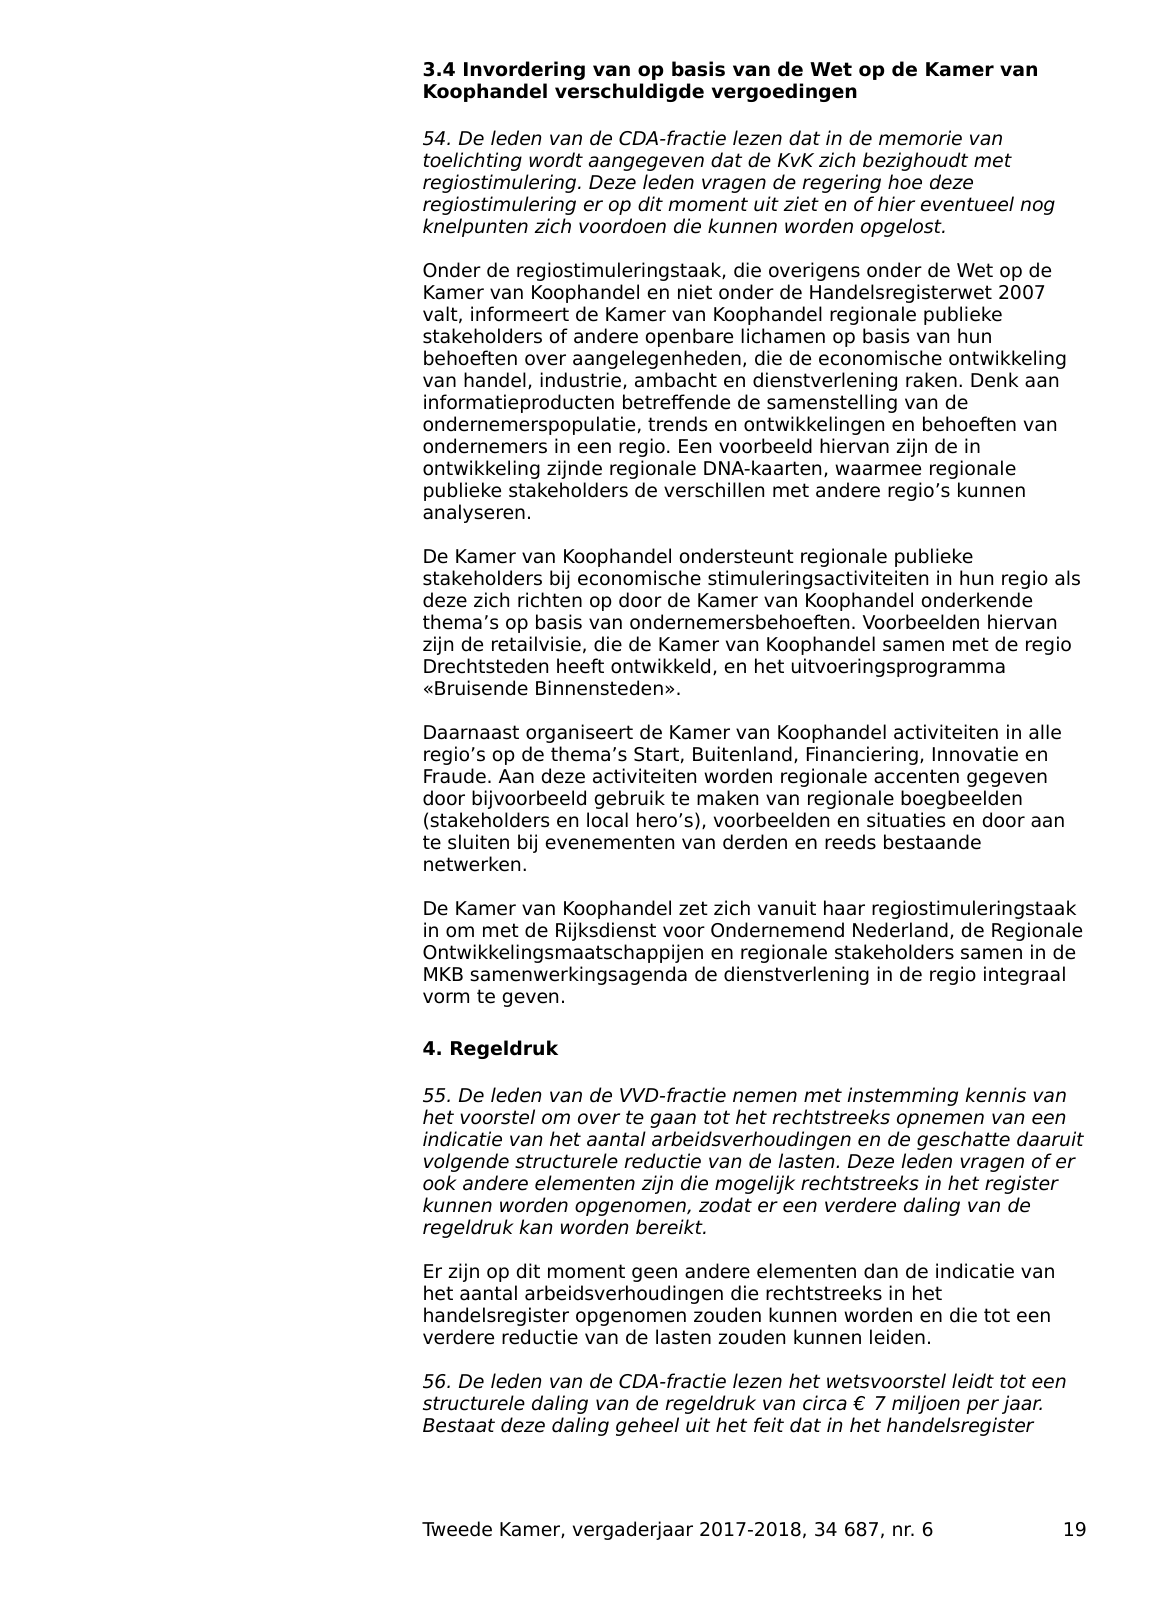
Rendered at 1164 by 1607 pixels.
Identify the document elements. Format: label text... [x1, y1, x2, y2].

text Daarnaast organiseert de Kamer van Koophandel activiteiten in alle regio’s op de thema’s Start, Buitenland, Financiering, Innovatie en Fraude. Aan deze activiteiten worden regionale accenten gegeven door bijvoorbeeld gebruik te maken van regionale boegbeelden (stakeholders en local hero’s), voorbeelden en situaties en door aan te sluiten bij evenementen van derden en reeds bestaande netwerken. [422, 722, 1087, 876]
text 55. De leden van de VVD-fractie nemen met instemming kennis van het voorstel om over te gaan tot het rechtstreeks opnemen van een indicatie van het aantal arbeidsverhoudingen en de geschatte daaruit volgende structurele reductie van de lasten. Deze leden vragen of er ook andere elementen zijn die mogelijk rechtstreeks in het register kunnen worden opgenomen, zodat er een verdere daling van de regeldruk kan worden bereikt. [422, 1085, 1087, 1239]
subtitle 4. Regeldruk [422, 1038, 1087, 1060]
text De Kamer van Koophandel ondersteunt regionale publieke stakeholders bij economische stimuleringsactiviteiten in hun regio als deze zich richten op door de Kamer van Koophandel onderkende thema’s op basis van ondernemersbehoeften. Voorbeelden hiervan zijn de retailvisie, die de Kamer van Koophandel samen met de regio Drechtsteden heeft ontwikkeld, en het uitvoeringsprogramma «Bruisende Binnensteden». [422, 546, 1087, 700]
text Onder de regiostimuleringstaak, die overigens onder de Wet op de Kamer van Koophandel en niet onder de Handelsregisterwet 2007 valt, informeert de Kamer van Koophandel regionale publieke stakeholders of andere openbare lichamen op basis van hun behoeften over aangelegenheden, die de economische ontwikkeling van handel, industrie, ambacht en dienstverlening raken. Denk aan informatieproducten betreffende de samenstelling van de ondernemerspopulatie, trends en ontwikkelingen en behoeften van ondernemers in een regio. Een voorbeeld hiervan zijn de in ontwikkeling zijnde regionale DNA-kaarten, waarmee regionale publieke stakeholders de verschillen met andere regio’s kunnen analyseren. [422, 260, 1087, 524]
text Er zijn op dit moment geen andere elementen dan de indicatie van het aantal arbeidsverhoudingen die rechtstreeks in het handelsregister opgenomen zouden kunnen worden en die tot een verdere reductie van de lasten zouden kunnen leiden. [422, 1261, 1087, 1349]
text 54. De leden van de CDA-fractie lezen dat in de memorie van toelichting wordt aangegeven dat de KvK zich bezighoudt met regiostimulering. Deze leden vragen de regering hoe deze regiostimulering er op dit moment uit ziet en of hier eventueel nog knelpunten zich voordoen die kunnen worden opgelost. [422, 128, 1087, 238]
text 56. De leden van de CDA-fractie lezen het wetsvoorstel leidt tot een structurele daling van de regeldruk van circa € 7 miljoen per jaar. Bestaat deze daling geheel uit het feit dat in het handelsregister [422, 1371, 1087, 1437]
text De Kamer van Koophandel zet zich vanuit haar regiostimuleringstaak in om met de Rijksdienst voor Ondernemend Nederland, de Regionale Ontwikkelingsmaatschappijen en regionale stakeholders samen in de MKB samenwerkingsagenda de dienstverlening in de regio integraal vorm te geven. [422, 898, 1087, 1008]
subtitle 3.4 Invordering van op basis van de Wet op de Kamer van Koophandel verschuldigde vergoedingen [422, 59, 1087, 103]
